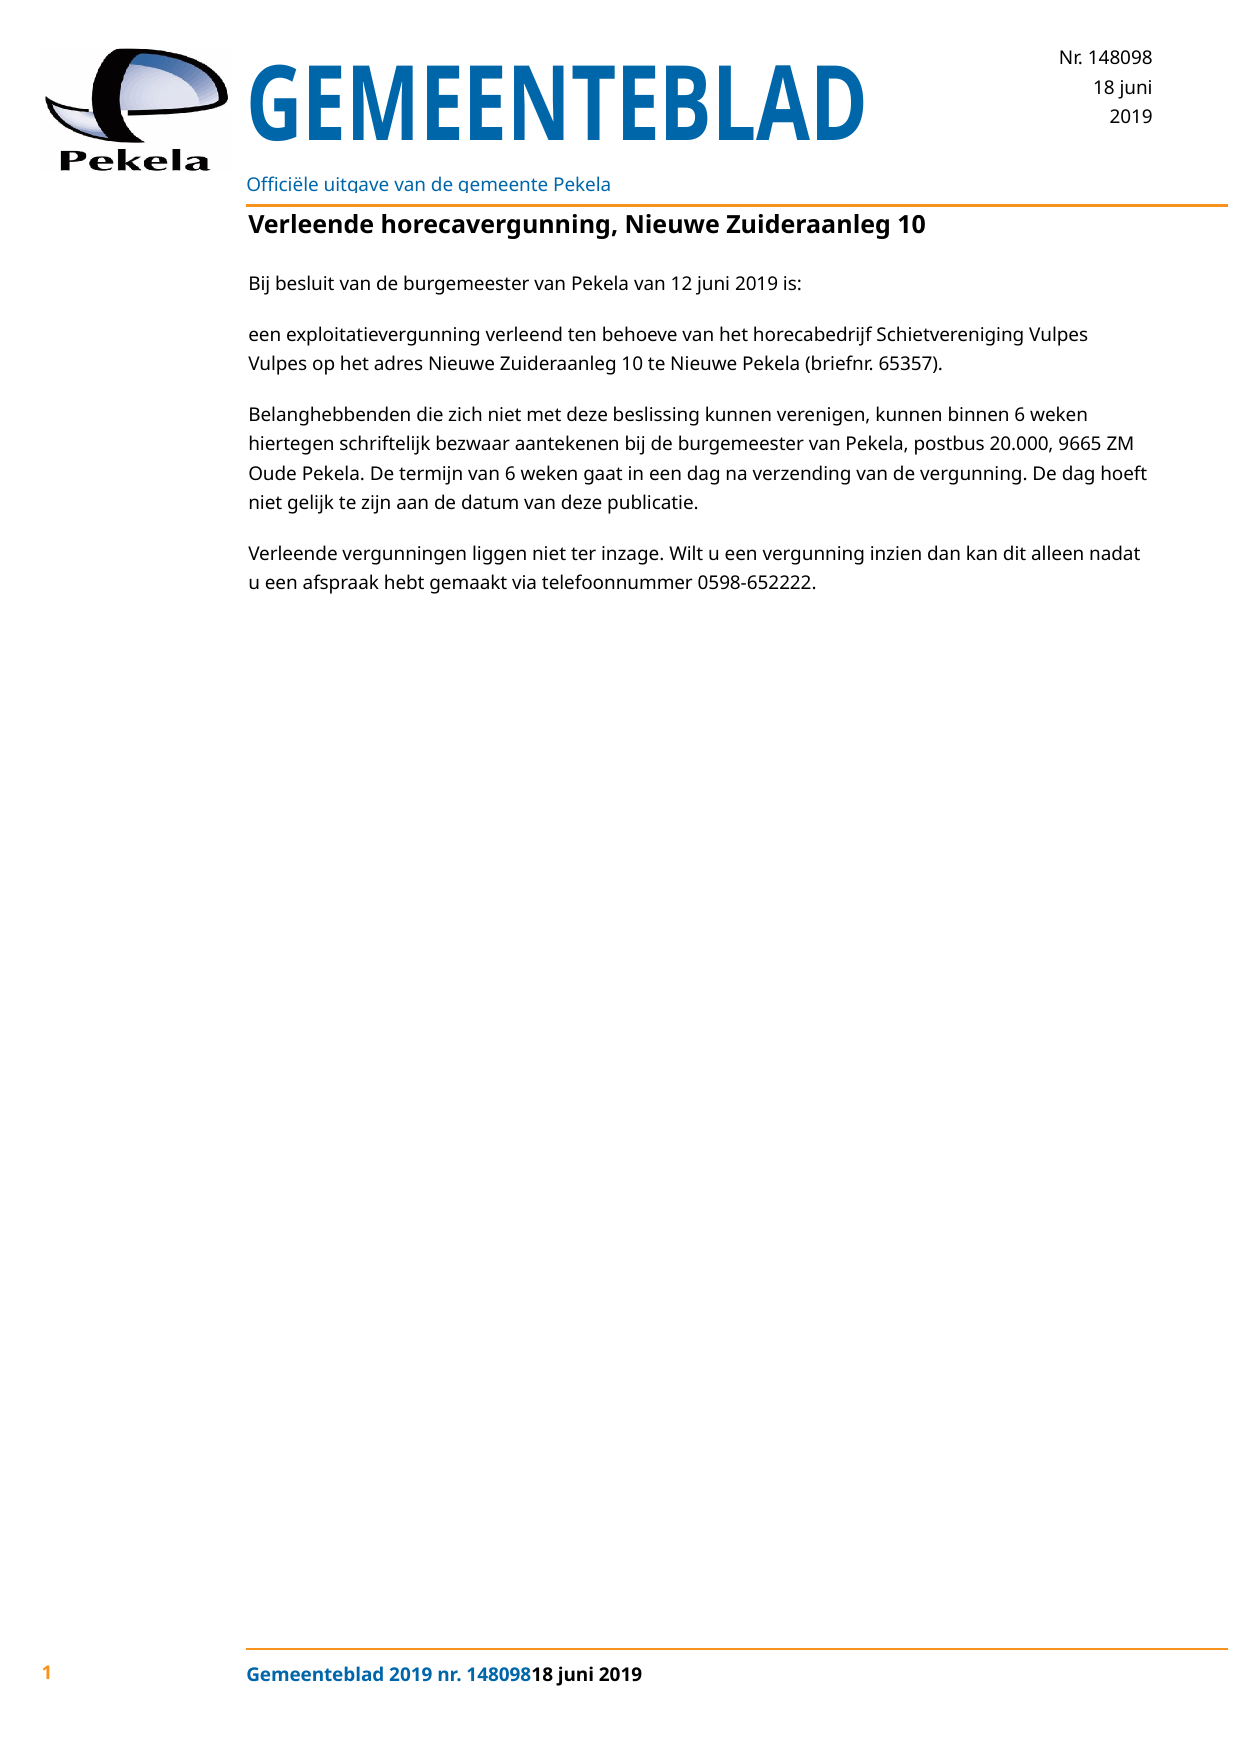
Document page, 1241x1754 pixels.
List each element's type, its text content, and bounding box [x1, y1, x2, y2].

text Verleende vergunningen liggen niet ter inzage. Wilt u een vergunning inzien dan kan dit alleen nadat u een afspraak hebt gemaakt via telefoonnummer 0598-652222. [248, 540, 1152, 595]
picture [41, 47, 231, 172]
text een exploitatievergunning verleend ten behoeve van het horecabedrijf Schietvereniging Vulpes Vulpes op het adres Nieuwe Zuideraanleg 10 te Nieuwe Pekela (briefnr. 65357). [248, 321, 1152, 376]
text Verleende horecavergunning, Nieuwe Zuideraanleg 10 [248, 207, 1152, 241]
text Belanghebbenden die zich niet met deze beslissing kunnen verenigen, kunnen binnen 6 weken hiertegen schriftelijk bezwaar aantekenen bij de burgemeester van Pekela, postbus 20.000, 9665 ZM Oude Pekela. De termijn van 6 weken gaat in een dag na verzending van de vergunning. De dag hoeft niet gelijk te zijn aan de datum van deze publicatie. [248, 401, 1152, 515]
text Bij besluit van de burgemeester van Pekela van 12 juni 2019 is: [248, 270, 1152, 296]
